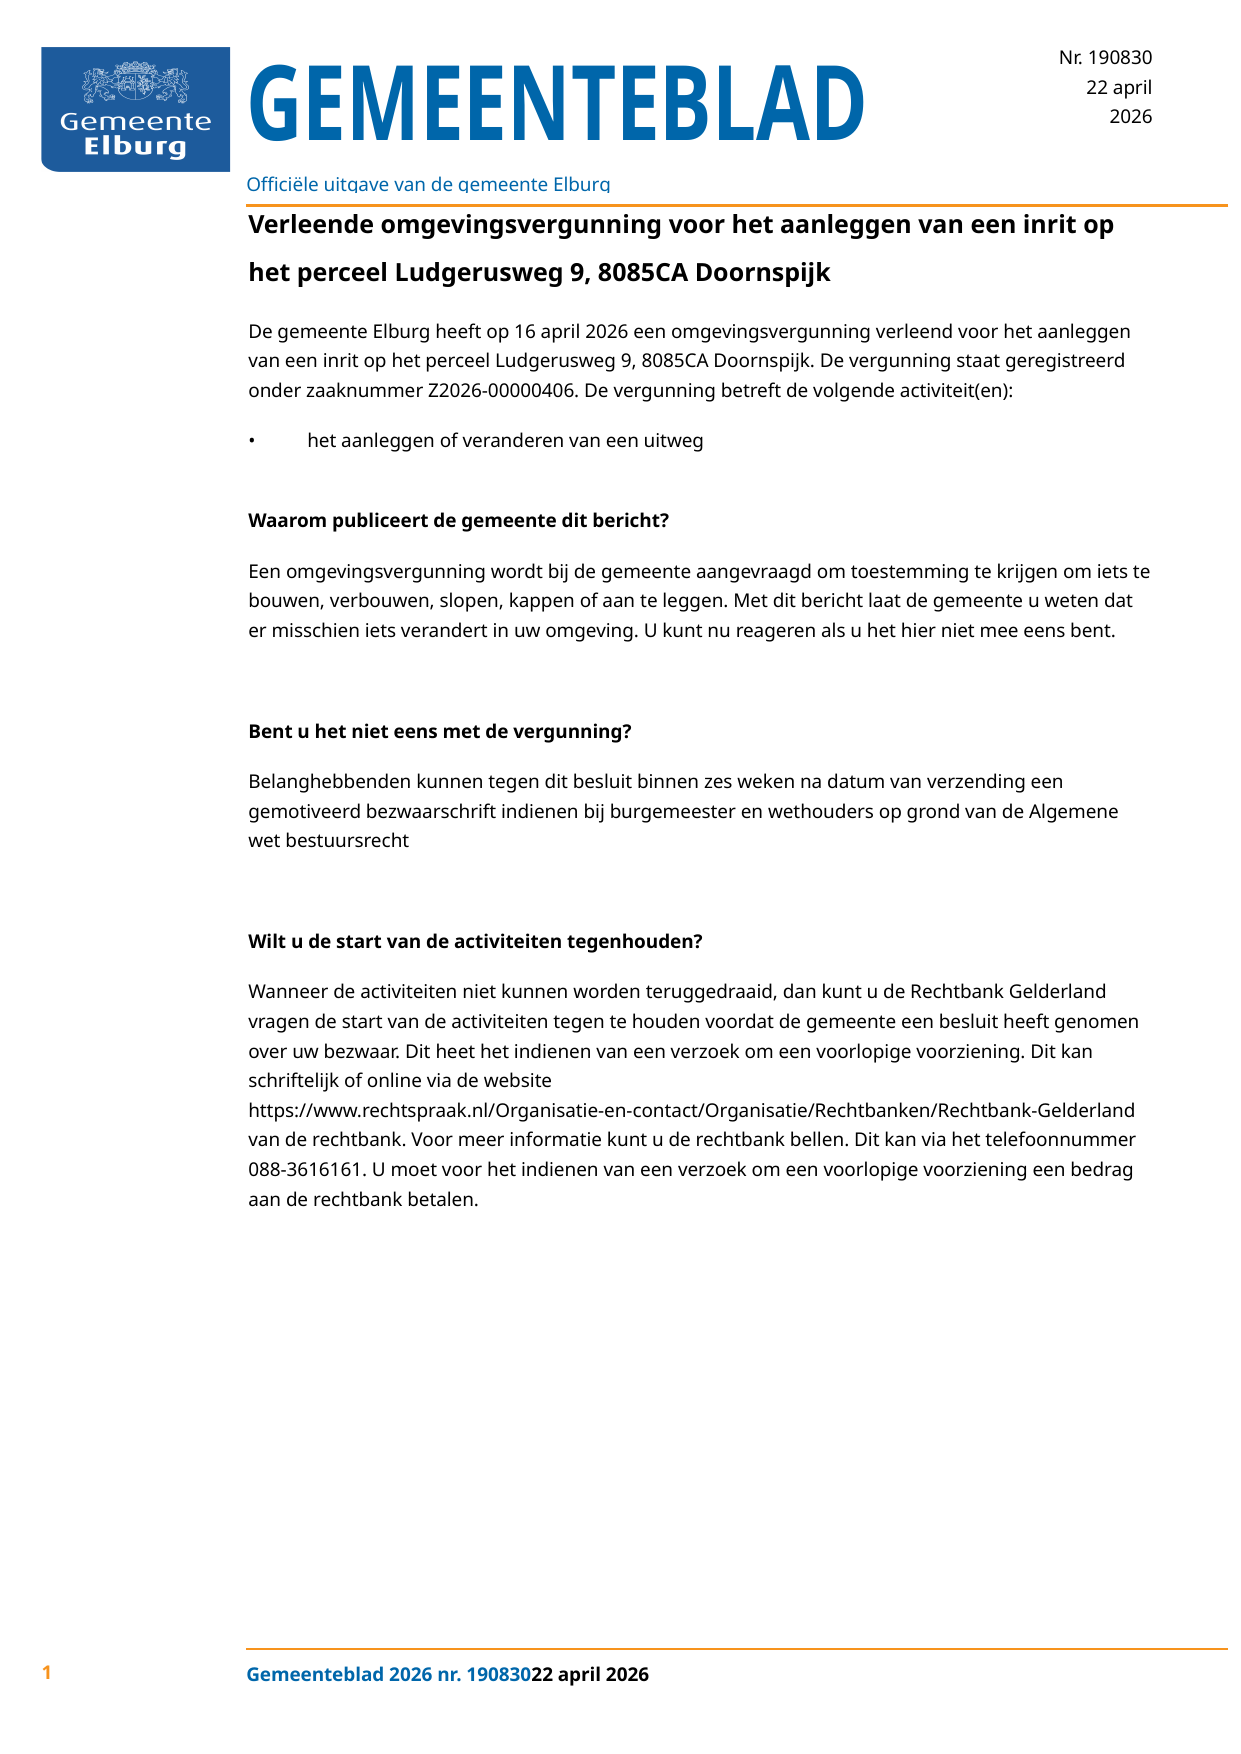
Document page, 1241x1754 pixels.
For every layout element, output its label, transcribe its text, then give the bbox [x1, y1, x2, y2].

list het aanleggen of veranderen van een uitweg [248, 427, 1152, 453]
text Een omgevingsvergunning wordt bij de gemeente aangevraagd om toestemming te krijgen om iets te bouwen, verbouwen, slopen, kappen of aan te leggen. Met dit bericht laat de gemeente u weten dat er misschien iets verandert in uw omgeving. U kunt nu reageren als u het hier niet mee eens bent. [248, 558, 1152, 643]
text Verleende omgevingsvergunning voor het aanleggen van een inrit op het perceel Ludgerusweg 9, 8085CA Doornspijk [248, 207, 1152, 288]
text Wanneer de activiteiten niet kunnen worden teruggedraaid, dan kunt u de Rechtbank Gelderland vragen de start van de activiteiten tegen te houden voordat de gemeente een besluit heeft genomen over uw bezwaar. Dit heet het indienen van een verzoek om een voorlopige voorziening. Dit kan schriftelijk of online via de website https://www.rechtspraak.nl/Organisatie-en-contact/Organisatie/Rechtbanken/Rechtbank-Gelderland van de rechtbank. Voor meer informatie kunt u de rechtbank bellen. Dit kan via het telefoonnummer 088-3616161. U moet voor het indienen van een verzoek om een voorlopige voorziening een bedrag aan de rechtbank betalen. [248, 979, 1152, 1212]
text Belanghebbenden kunnen tegen dit besluit binnen zes weken na datum van verzending een gemotiveerd bezwaarschrift indienen bij burgemeester en wethouders op grond van de Algemene wet bestuursrecht [248, 768, 1152, 853]
text Bent u het niet eens met de vergunning? [248, 718, 1152, 744]
picture [41, 47, 231, 172]
text Waarom publiceert de gemeente dit bericht? [248, 507, 1152, 533]
text De gemeente Elburg heeft op 16 april 2026 een omgevingsvergunning verleend voor het aanleggen van een inrit op het perceel Ludgerusweg 9, 8085CA Doornspijk. De vergunning staat geregistreerd onder zaaknummer Z2026-00000406. De vergunning betreft de volgende activiteit(en): [248, 318, 1152, 403]
text Wilt u de start van de activiteiten tegenhouden? [248, 928, 1152, 954]
